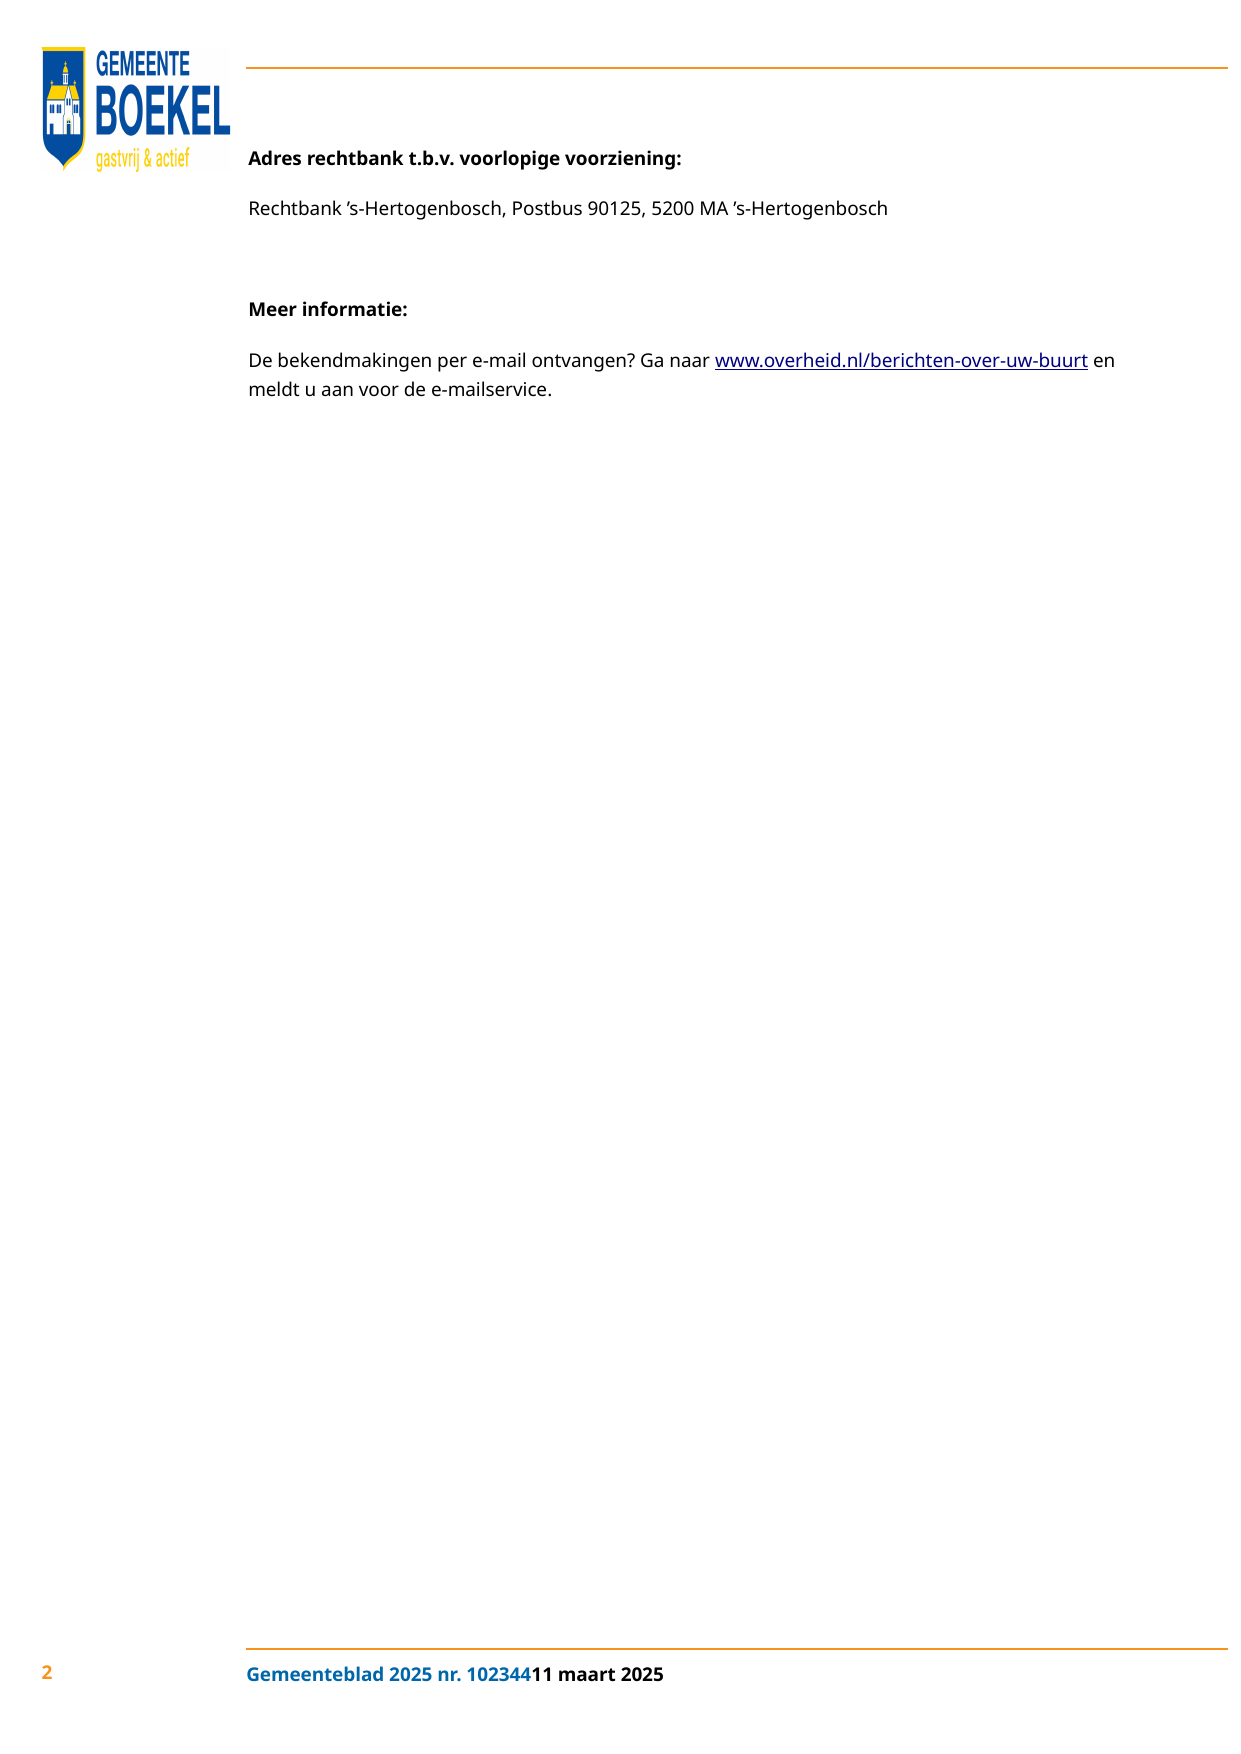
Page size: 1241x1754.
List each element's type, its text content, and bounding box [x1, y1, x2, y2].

text Adres rechtbank t.b.v. voorlopige voorziening: [248, 145, 1152, 171]
text De bekendmakingen per e-mail ontvangen? Ga naar www.overheid.nl/berichten-over-uw-buurt en meldt u aan voor de e-mailservice. [248, 347, 1152, 402]
picture [41, 47, 231, 172]
text Rechtbank ’s-Hertogenbosch, Postbus 90125, 5200 MA ’s-Hertogenbosch [248, 196, 1152, 221]
text Meer informatie: [248, 296, 1152, 322]
